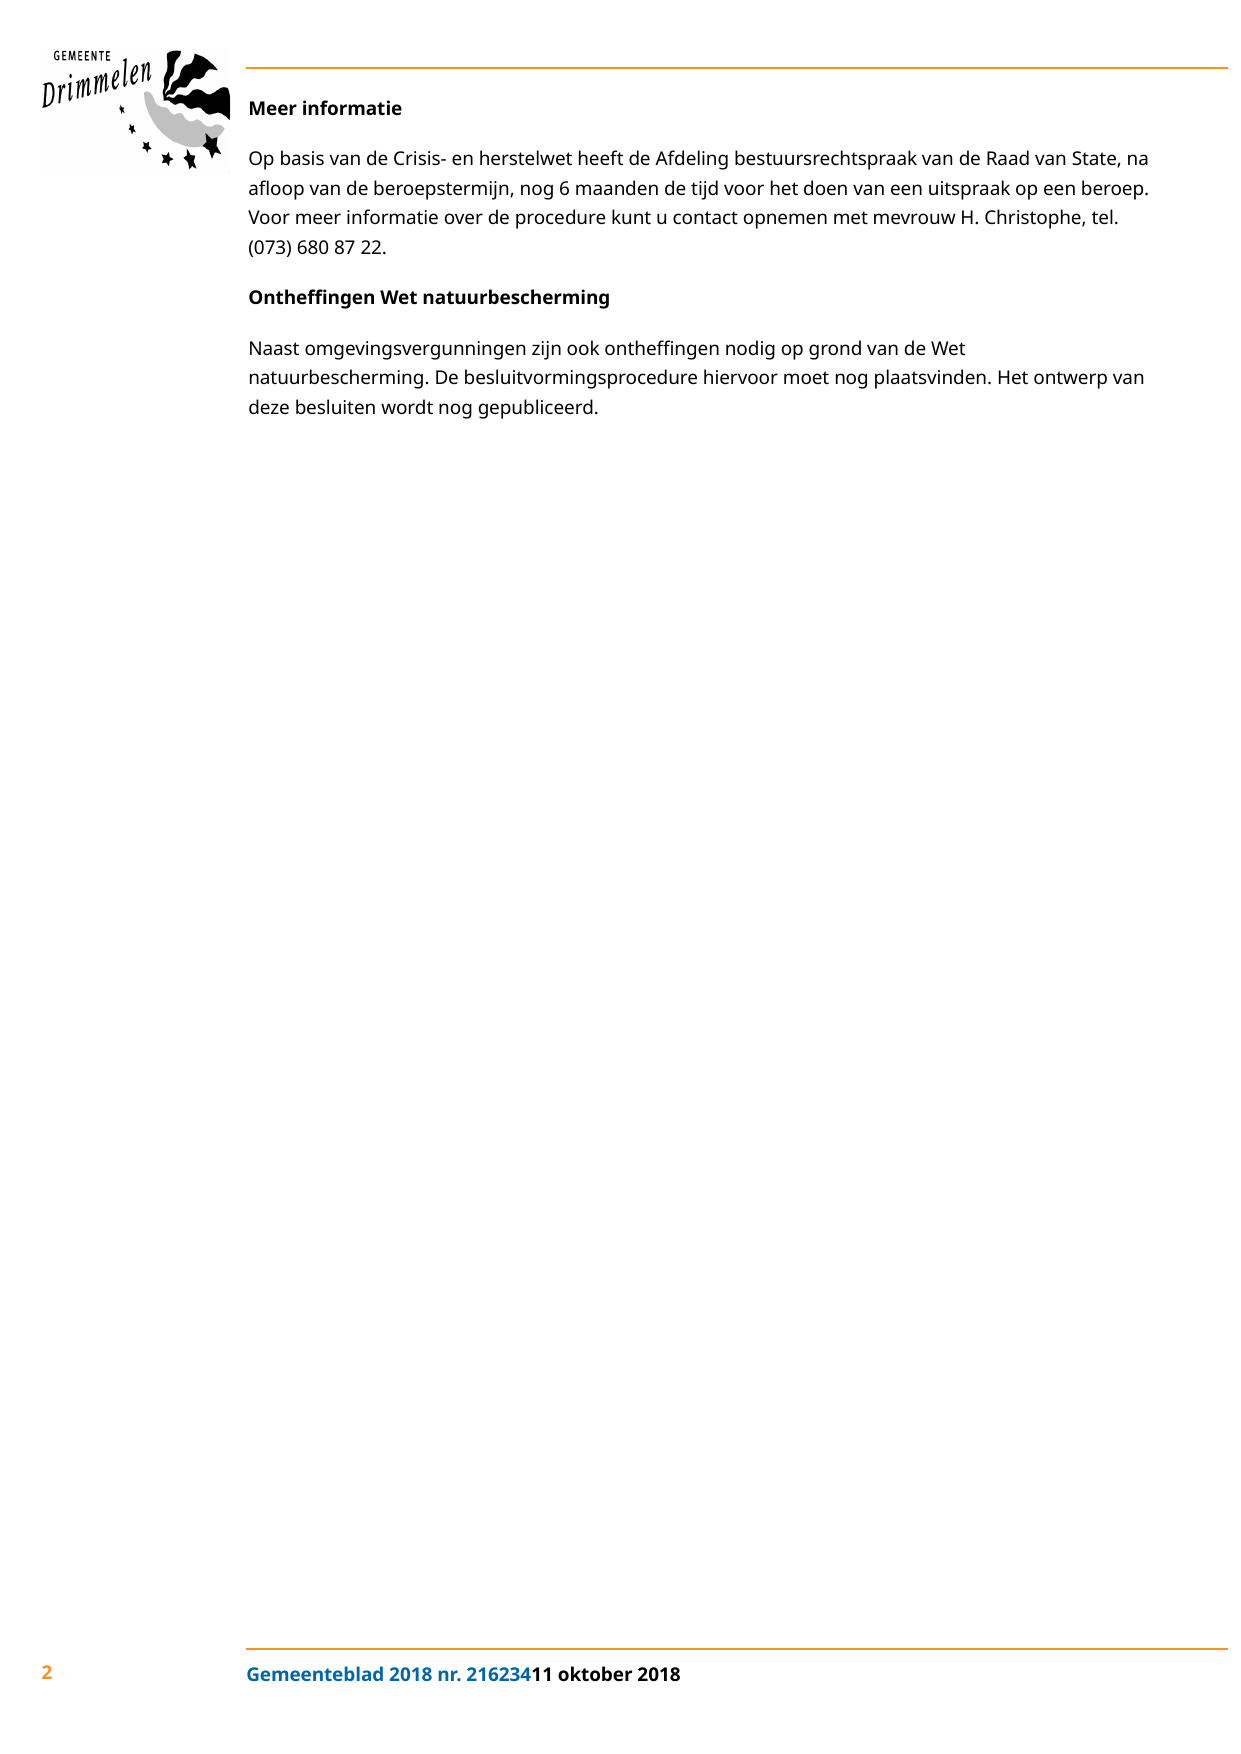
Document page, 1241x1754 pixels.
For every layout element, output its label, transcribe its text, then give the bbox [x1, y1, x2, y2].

text Ontheffingen Wet natuurbescherming [248, 284, 1152, 310]
text Op basis van de Crisis- en herstelwet heeft de Afdeling bestuursrechtspraak van de Raad van State, na afloop van de beroepstermijn, nog 6 maanden de tijd voor het doen van een uitspraak op een beroep. Voor meer informatie over de procedure kunt u contact opnemen met mevrouw H. Christophe, tel. (073) 680 87 22. [248, 145, 1152, 260]
text Meer informatie [248, 95, 1152, 121]
text Naast omgevingsvergunningen zijn ook ontheffingen nodig op grond van de Wet natuurbescherming. De besluitvormingsprocedure hiervoor moet nog plaatsvinden. Het ontwerp van deze besluiten wordt nog gepubliceerd. [248, 335, 1152, 420]
picture [41, 47, 231, 172]
